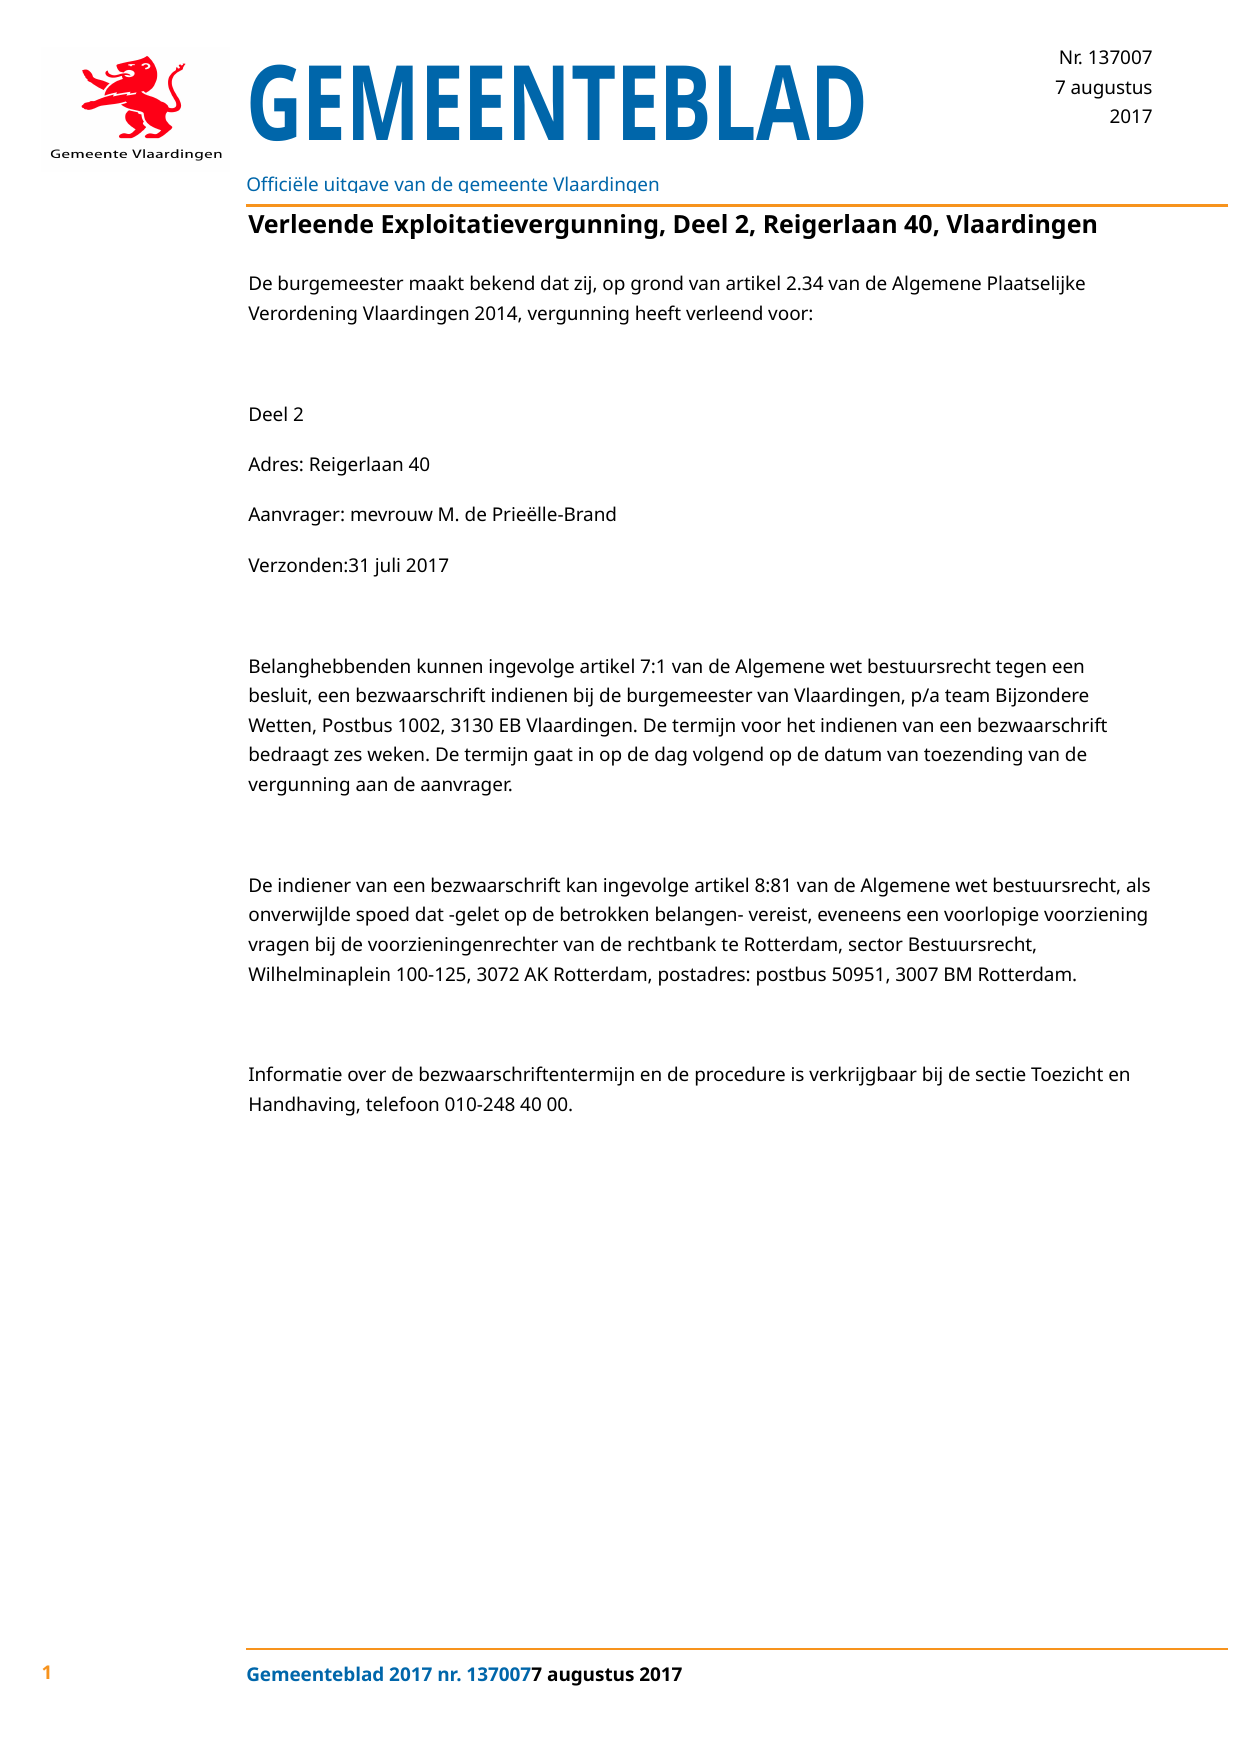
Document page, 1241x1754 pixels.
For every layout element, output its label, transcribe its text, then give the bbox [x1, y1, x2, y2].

picture [41, 47, 231, 172]
text Adres: Reigerlaan 40 [248, 451, 1152, 477]
text Aanvrager: mevrouw M. de Prieëlle-Brand [248, 502, 1152, 527]
text De burgemeester maakt bekend dat zij, op grond van artikel 2.34 van de Algemene Plaatselijke Verordening Vlaardingen 2014, vergunning heeft verleend voor: [248, 270, 1152, 326]
text Verleende Exploitatievergunning, Deel 2, Reigerlaan 40, Vlaardingen [248, 207, 1152, 241]
text De indiener van een bezwaarschrift kan ingevolge artikel 8:81 van de Algemene wet bestuursrecht, als onverwijlde spoed dat -gelet op de betrokken belangen- vereist, eveneens een voorlopige voorziening vragen bij de voorzieningenrechter van de rechtbank te Rotterdam, sector Bestuursrecht, Wilhelminaplein 100-125, 3072 AK Rotterdam, postadres: postbus 50951, 3007 BM Rotterdam. [248, 872, 1152, 986]
text Deel 2 [248, 401, 1152, 426]
text Verzonden:31 juli 2017 [248, 552, 1152, 578]
text Belanghebbenden kunnen ingevolge artikel 7:1 van de Algemene wet bestuursrecht tegen een besluit, een bezwaarschrift indienen bij de burgemeester van Vlaardingen, p/a team Bijzondere Wetten, Postbus 1002, 3130 EB Vlaardingen. De termijn voor het indienen van een bezwaarschrift bedraagt zes weken. De termijn gaat in op de dag volgend op de datum van toezending van de vergunning aan de aanvrager. [248, 653, 1152, 797]
text Informatie over de bezwaarschriftentermijn en de procedure is verkrijgbaar bij de sectie Toezicht en Handhaving, telefoon 010-248 40 00. [248, 1062, 1152, 1117]
